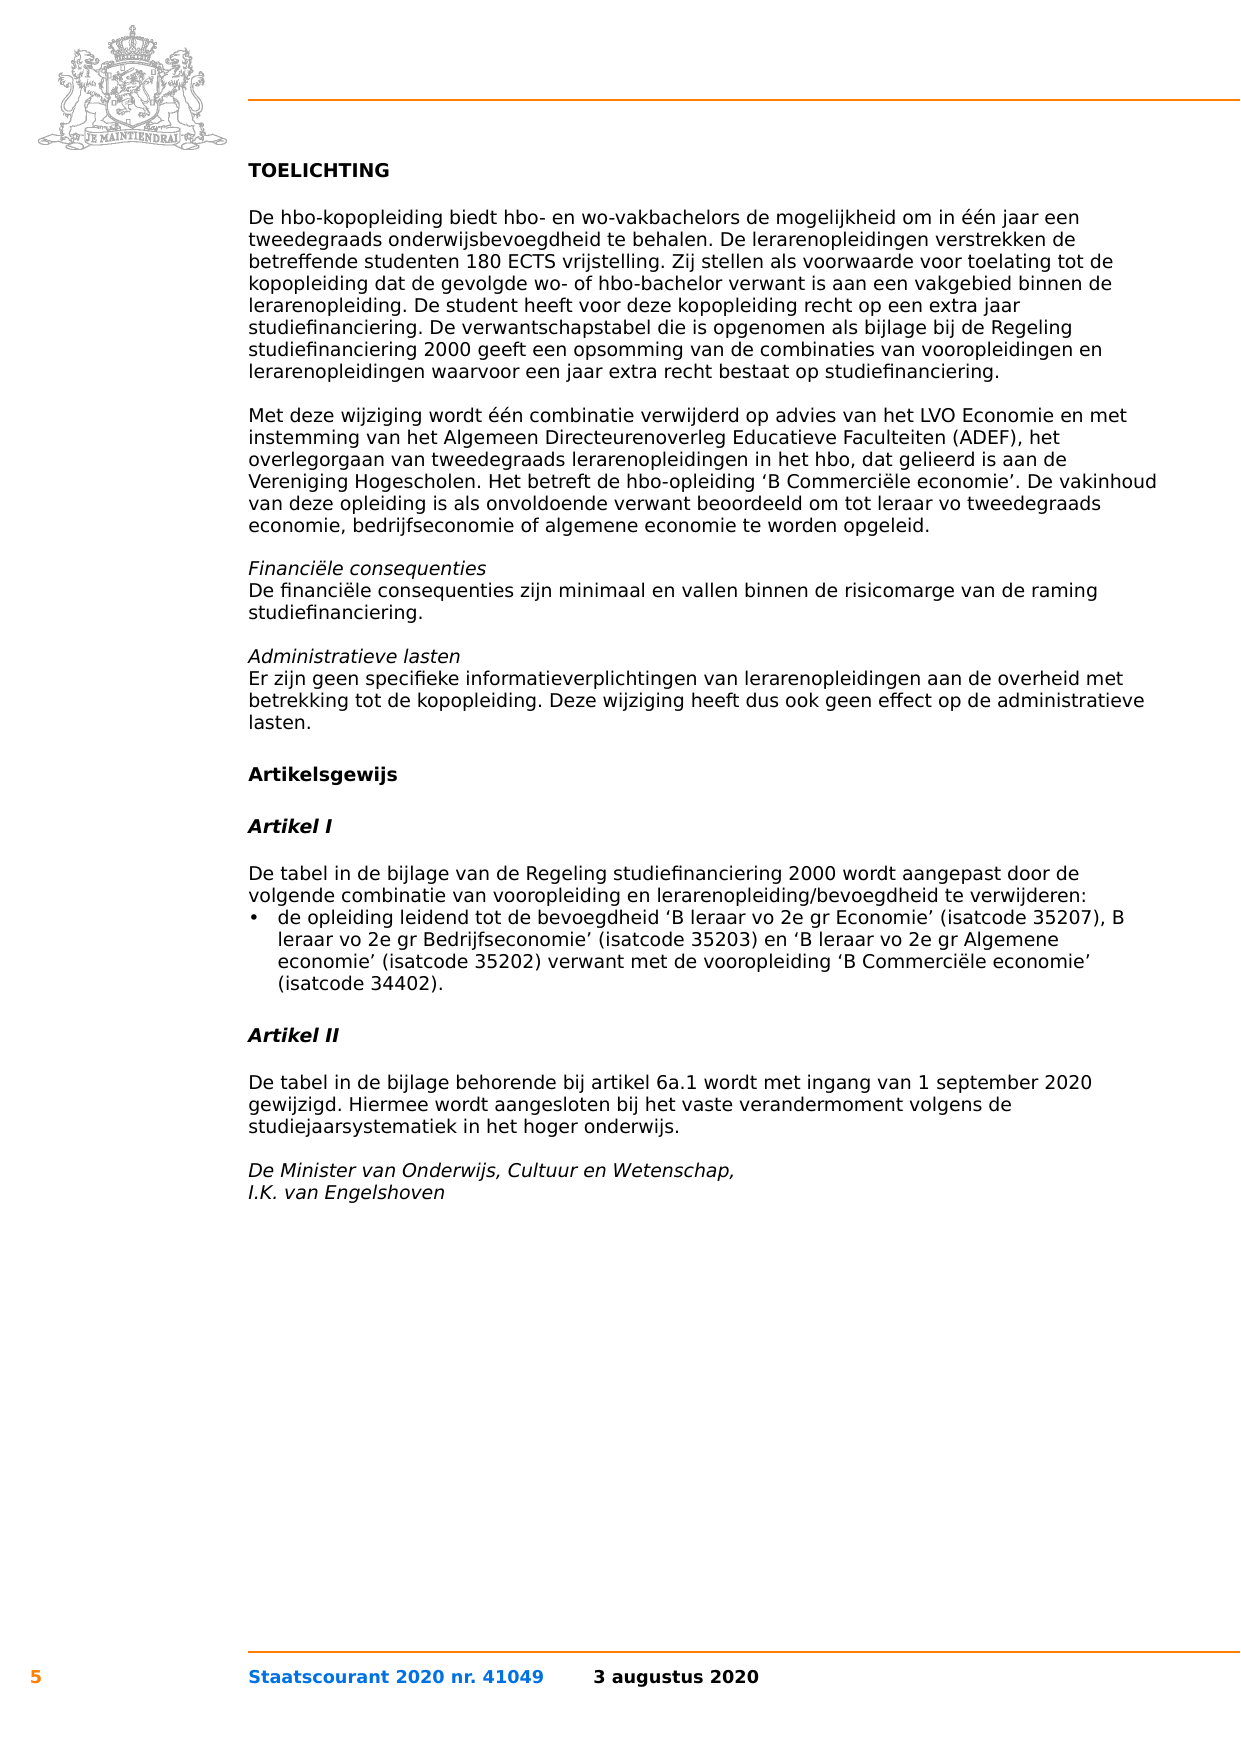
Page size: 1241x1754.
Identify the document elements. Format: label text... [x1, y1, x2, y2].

subtitle TOELICHTING [248, 160, 1163, 182]
text De tabel in de bijlage van de Regeling studiefinanciering 2000 wordt aangepast door de volgende combinatie van vooropleiding en lerarenopleiding/bevoegdheid te verwijderen: [248, 863, 1163, 907]
subtitle Artikelsgewijs [248, 764, 1163, 786]
text Administratieve lasten [248, 646, 1163, 668]
subtitle Artikel I [248, 816, 1163, 838]
subtitle Artikel II [248, 1025, 1163, 1047]
text De financiële consequenties zijn minimaal en vallen binnen de risicomarge van de raming studiefinanciering. [248, 580, 1163, 624]
text Financiële consequenties [248, 558, 1163, 580]
text • de opleiding leidend tot de bevoegdheid ‘B leraar vo 2e gr Economie’ (isatcode 35207), B leraar vo 2e gr Bedrijfseconomie’ (isatcode 35203) en ‘B leraar vo 2e gr Algemene economie’ (isatcode 35202) verwant met de vooropleiding ‘B Commerciële economie’ (isatcode 34402). [248, 907, 1163, 995]
text De hbo-kopopleiding biedt hbo- en wo-vakbachelors de mogelijkheid om in één jaar een tweedegraads onderwijsbevoegdheid te behalen. De lerarenopleidingen verstrekken de betreffende studenten 180 ECTS vrijstelling. Zij stellen als voorwaarde voor toelating tot de kopopleiding dat de gevolgde wo- of hbo-bachelor verwant is aan een vakgebied binnen de lerarenopleiding. De student heeft voor deze kopopleiding recht op een extra jaar studiefinanciering. De verwantschapstabel die is opgenomen als bijlage bij de Regeling studiefinanciering 2000 geeft een opsomming van de combinaties van vooropleidingen en lerarenopleidingen waarvoor een jaar extra recht bestaat op studiefinanciering. [248, 207, 1163, 383]
text De Minister van Onderwijs, Cultuur en Wetenschap, I.K. van Engelshoven [248, 1160, 1163, 1204]
text De tabel in de bijlage behorende bij artikel 6a.1 wordt met ingang van 1 september 2020 gewijzigd. Hiermee wordt aangesloten bij het vaste verandermoment volgens de studiejaarsystematiek in het hoger onderwijs. [248, 1072, 1163, 1138]
picture [38, 25, 227, 150]
text Er zijn geen specifieke informatieverplichtingen van lerarenopleidingen aan de overheid met betrekking tot de kopopleiding. Deze wijziging heeft dus ook geen effect op de administratieve lasten. [248, 668, 1163, 734]
text Met deze wijziging wordt één combinatie verwijderd op advies van het LVO Economie en met instemming van het Algemeen Directeurenoverleg Educatieve Faculteiten (ADEF), het overlegorgaan van tweedegraads lerarenopleidingen in het hbo, dat gelieerd is aan de Vereniging Hogescholen. Het betreft de hbo-opleiding ‘B Commerciële economie’. De vakinhoud van deze opleiding is als onvoldoende verwant beoordeeld om tot leraar vo tweedegraads economie, bedrijfseconomie of algemene economie te worden opgeleid. [248, 404, 1163, 536]
